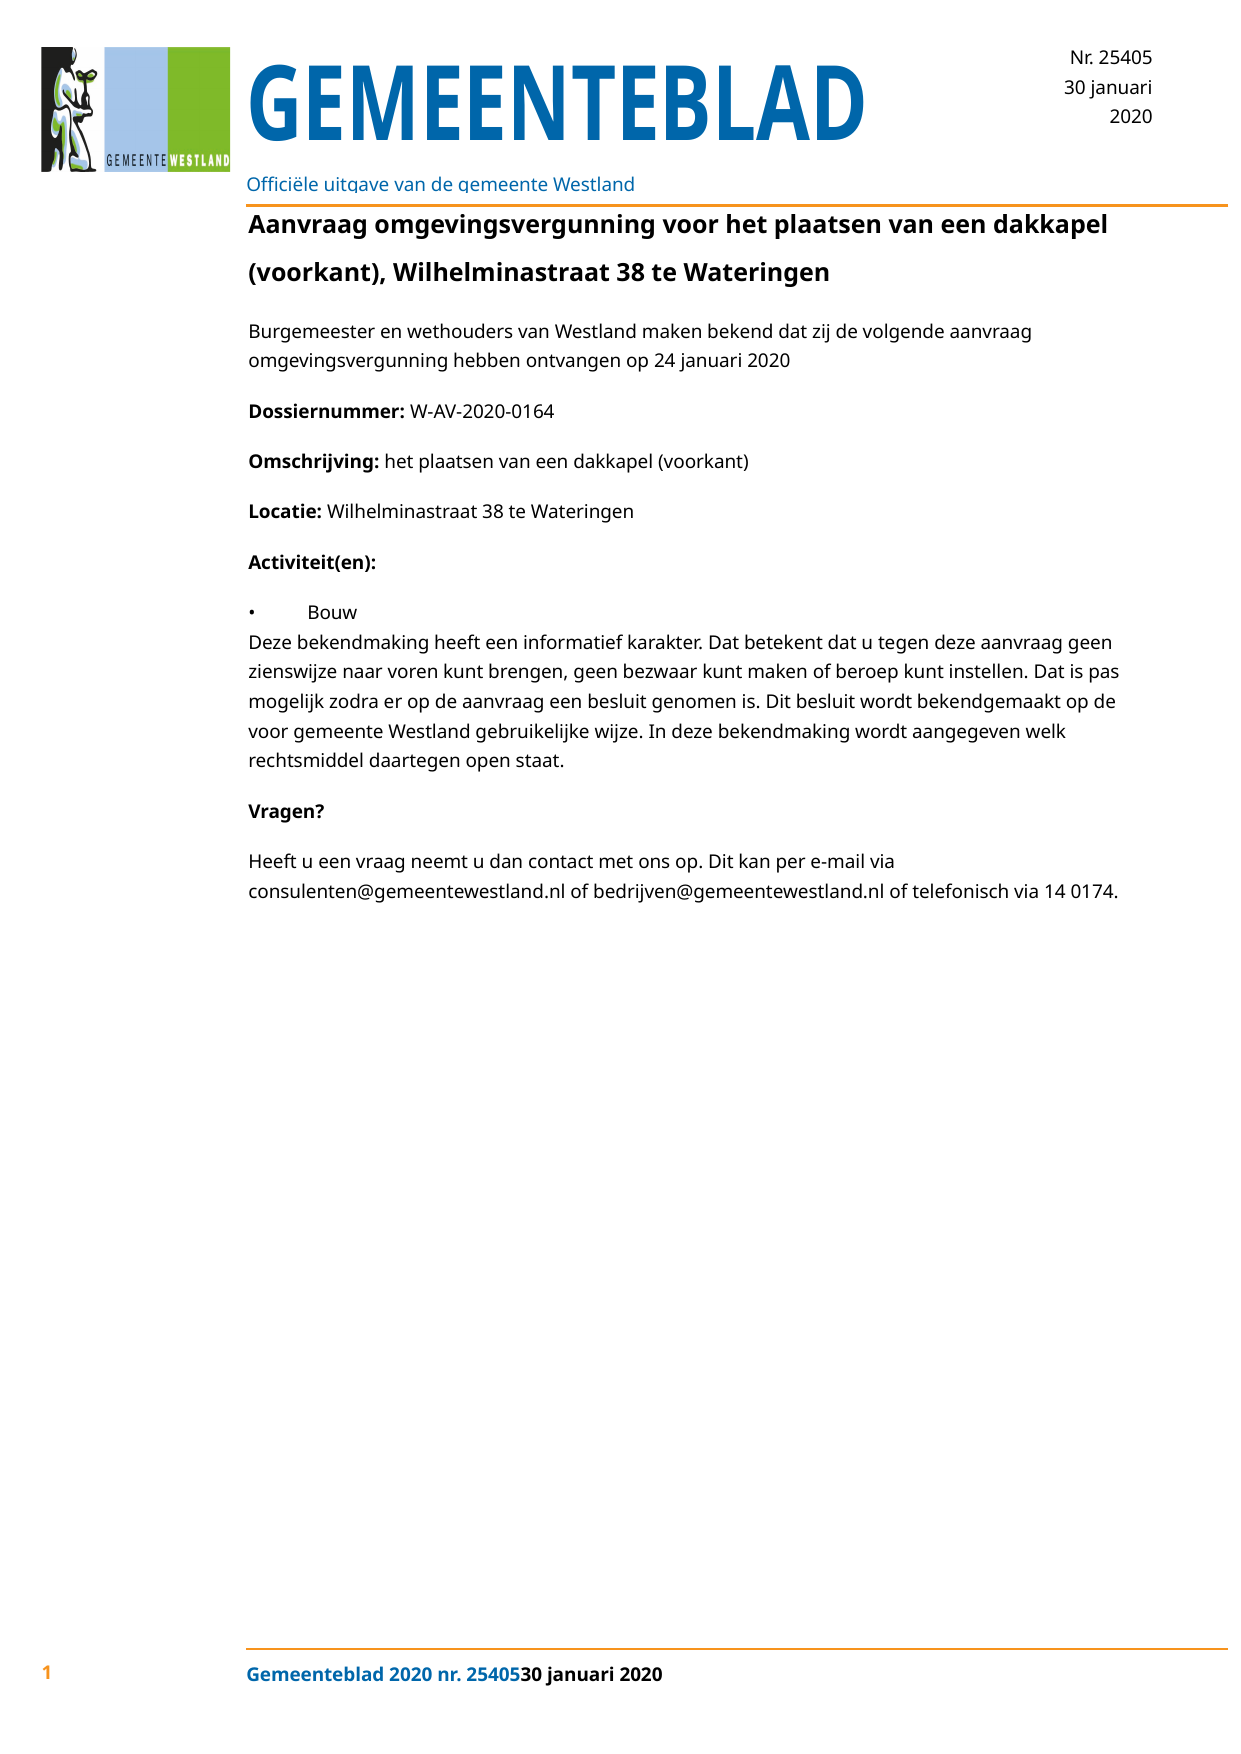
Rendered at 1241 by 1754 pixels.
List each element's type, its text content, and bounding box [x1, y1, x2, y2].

text Dossiernummer: W-AV-2020-0164 [248, 398, 1152, 424]
text Burgemeester en wethouders van Westland maken bekend dat zij de volgende aanvraag omgevingsvergunning hebben ontvangen op 24 januari 2020 [248, 318, 1152, 373]
text Omschrijving: het plaatsen van een dakkapel (voorkant) [248, 448, 1152, 474]
list Bouw [248, 599, 1152, 625]
text Locatie: Wilhelminastraat 38 te Wateringen [248, 499, 1152, 524]
text Activiteit(en): [248, 549, 1152, 575]
picture [41, 47, 231, 172]
text Aanvraag omgevingsvergunning voor het plaatsen van een dakkapel (voorkant), Wilhelminastraat 38 te Wateringen [248, 207, 1152, 288]
text Heeft u een vraag neemt u dan contact met ons op. Dit kan per e-mail via consulenten@gemeentewestland.nl of bedrijven@gemeentewestland.nl of telefonisch via 14 0174. [248, 848, 1152, 904]
text Deze bekendmaking heeft een informatief karakter. Dat betekent dat u tegen deze aanvraag geen zienswijze naar voren kunt brengen, geen bezwaar kunt maken of beroep kunt instellen. Dat is pas mogelijk zodra er op de aanvraag een besluit genomen is. Dit besluit wordt bekendgemaakt op de voor gemeente Westland gebruikelijke wijze. In deze bekendmaking wordt aangegeven welk rechtsmiddel daartegen open staat. [248, 629, 1152, 773]
text Vragen? [248, 798, 1152, 824]
